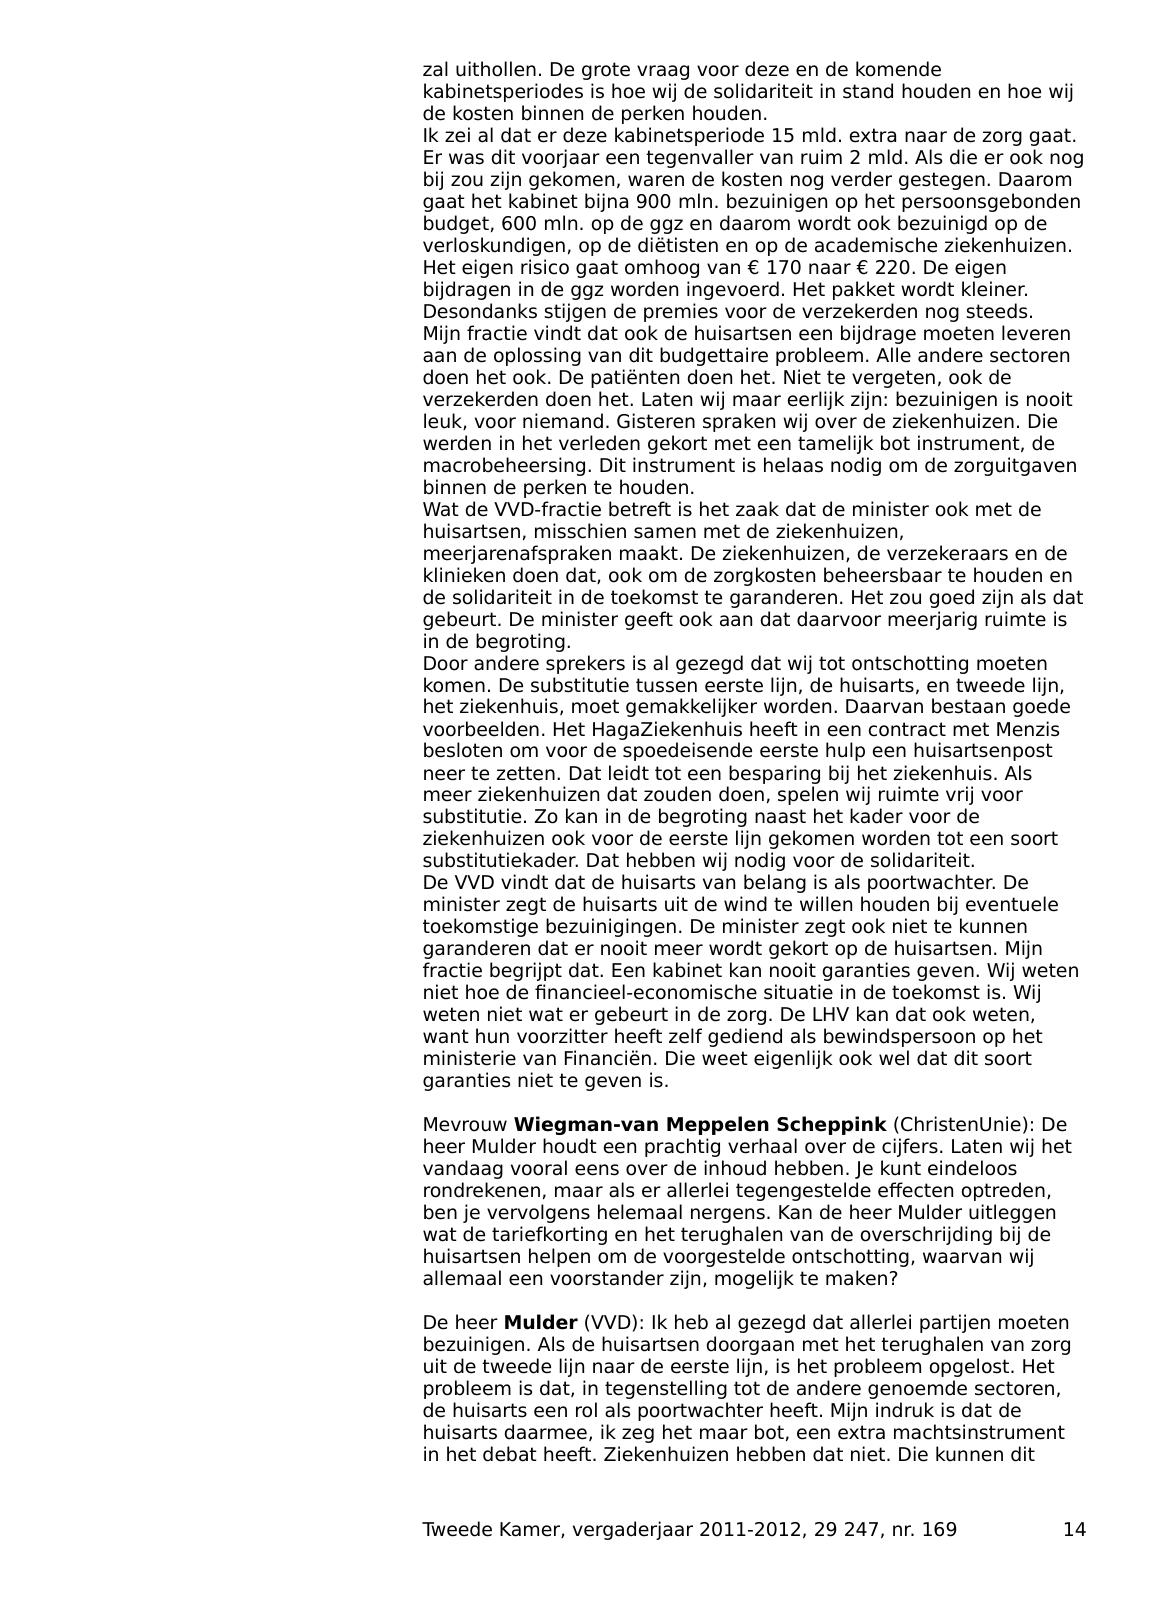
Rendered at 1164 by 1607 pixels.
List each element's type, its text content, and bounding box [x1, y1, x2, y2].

text Wat de VVD-fractie betreft is het zaak dat de minister ook met de huisartsen, misschien samen met de ziekenhuizen, meerjarenafspraken maakt. De ziekenhuizen, de verzekeraars en de klinieken doen dat, ook om de zorgkosten beheersbaar te houden en de solidariteit in de toekomst te garanderen. Het zou goed zijn als dat gebeurt. De minister geeft ook aan dat daarvoor meerjarig ruimte is in de begroting. [422, 499, 1087, 652]
text zal uithollen. De grote vraag voor deze en de komende kabinetsperiodes is hoe wij de solidariteit in stand houden en hoe wij de kosten binnen de perken houden. [422, 59, 1087, 125]
text Ik zei al dat er deze kabinetsperiode 15 mld. extra naar de zorg gaat. Er was dit voorjaar een tegenvaller van ruim 2 mld. Als die er ook nog bij zou zijn gekomen, waren de kosten nog verder gestegen. Daarom gaat het kabinet bijna 900 mln. bezuinigen op het persoonsgebonden budget, 600 mln. op de ggz en daarom wordt ook bezuinigd op de verloskundigen, op de diëtisten en op de academische ziekenhuizen. Het eigen risico gaat omhoog van € 170 naar € 220. De eigen bijdragen in de ggz worden ingevoerd. Het pakket wordt kleiner. Desondanks stijgen de premies voor de verzekerden nog steeds. [422, 125, 1087, 323]
text Door andere sprekers is al gezegd dat wij tot ontschotting moeten komen. De substitutie tussen eerste lijn, de huisarts, en tweede lijn, het ziekenhuis, moet gemakkelijker worden. Daarvan bestaan goede voorbeelden. Het HagaZiekenhuis heeft in een contract met Menzis besloten om voor de spoedeisende eerste hulp een huisartsenpost neer te zetten. Dat leidt tot een besparing bij het ziekenhuis. Als meer ziekenhuizen dat zouden doen, spelen wij ruimte vrij voor substitutie. Zo kan in de begroting naast het kader voor de ziekenhuizen ook voor de eerste lijn gekomen worden tot een soort substitutiekader. Dat hebben wij nodig voor de solidariteit. [422, 652, 1087, 872]
text De heer Mulder (VVD): Ik heb al gezegd dat allerlei partijen moeten bezuinigen. Als de huisartsen doorgaan met het terughalen van zorg uit de tweede lijn naar de eerste lijn, is het probleem opgelost. Het probleem is dat, in tegenstelling tot de andere genoemde sectoren, de huisarts een rol als poortwachter heeft. Mijn indruk is dat de huisarts daarmee, ik zeg het maar bot, een extra machtsinstrument in het debat heeft. Ziekenhuizen hebben dat niet. Die kunnen dit [422, 1312, 1087, 1466]
text De VVD vindt dat de huisarts van belang is als poortwachter. De minister zegt de huisarts uit de wind te willen houden bij eventuele toekomstige bezuinigingen. De minister zegt ook niet te kunnen garanderen dat er nooit meer wordt gekort op de huisartsen. Mijn fractie begrijpt dat. Een kabinet kan nooit garanties geven. Wij weten niet hoe de financieel-economische situatie in de toekomst is. Wij weten niet wat er gebeurt in de zorg. De LHV kan dat ook weten, want hun voorzitter heeft zelf gediend als bewindspersoon op het ministerie van Financiën. Die weet eigenlijk ook wel dat dit soort garanties niet te geven is. [422, 872, 1087, 1092]
text Mijn fractie vindt dat ook de huisartsen een bijdrage moeten leveren aan de oplossing van dit budgettaire probleem. Alle andere sectoren doen het ook. De patiënten doen het. Niet te vergeten, ook de verzekerden doen het. Laten wij maar eerlijk zijn: bezuinigen is nooit leuk, voor niemand. Gisteren spraken wij over de ziekenhuizen. Die werden in het verleden gekort met een tamelijk bot instrument, de macrobeheersing. Dit instrument is helaas nodig om de zorguitgaven binnen de perken te houden. [422, 323, 1087, 499]
text Mevrouw Wiegman-van Meppelen Scheppink (ChristenUnie): De heer Mulder houdt een prachtig verhaal over de cijfers. Laten wij het vandaag vooral eens over de inhoud hebben. Je kunt eindeloos rondrekenen, maar als er allerlei tegengestelde effecten optreden, ben je vervolgens helemaal nergens. Kan de heer Mulder uitleggen wat de tariefkorting en het terughalen van de overschrijding bij de huisartsen helpen om de voorgestelde ontschotting, waarvan wij allemaal een voorstander zijn, mogelijk te maken? [422, 1114, 1087, 1290]
